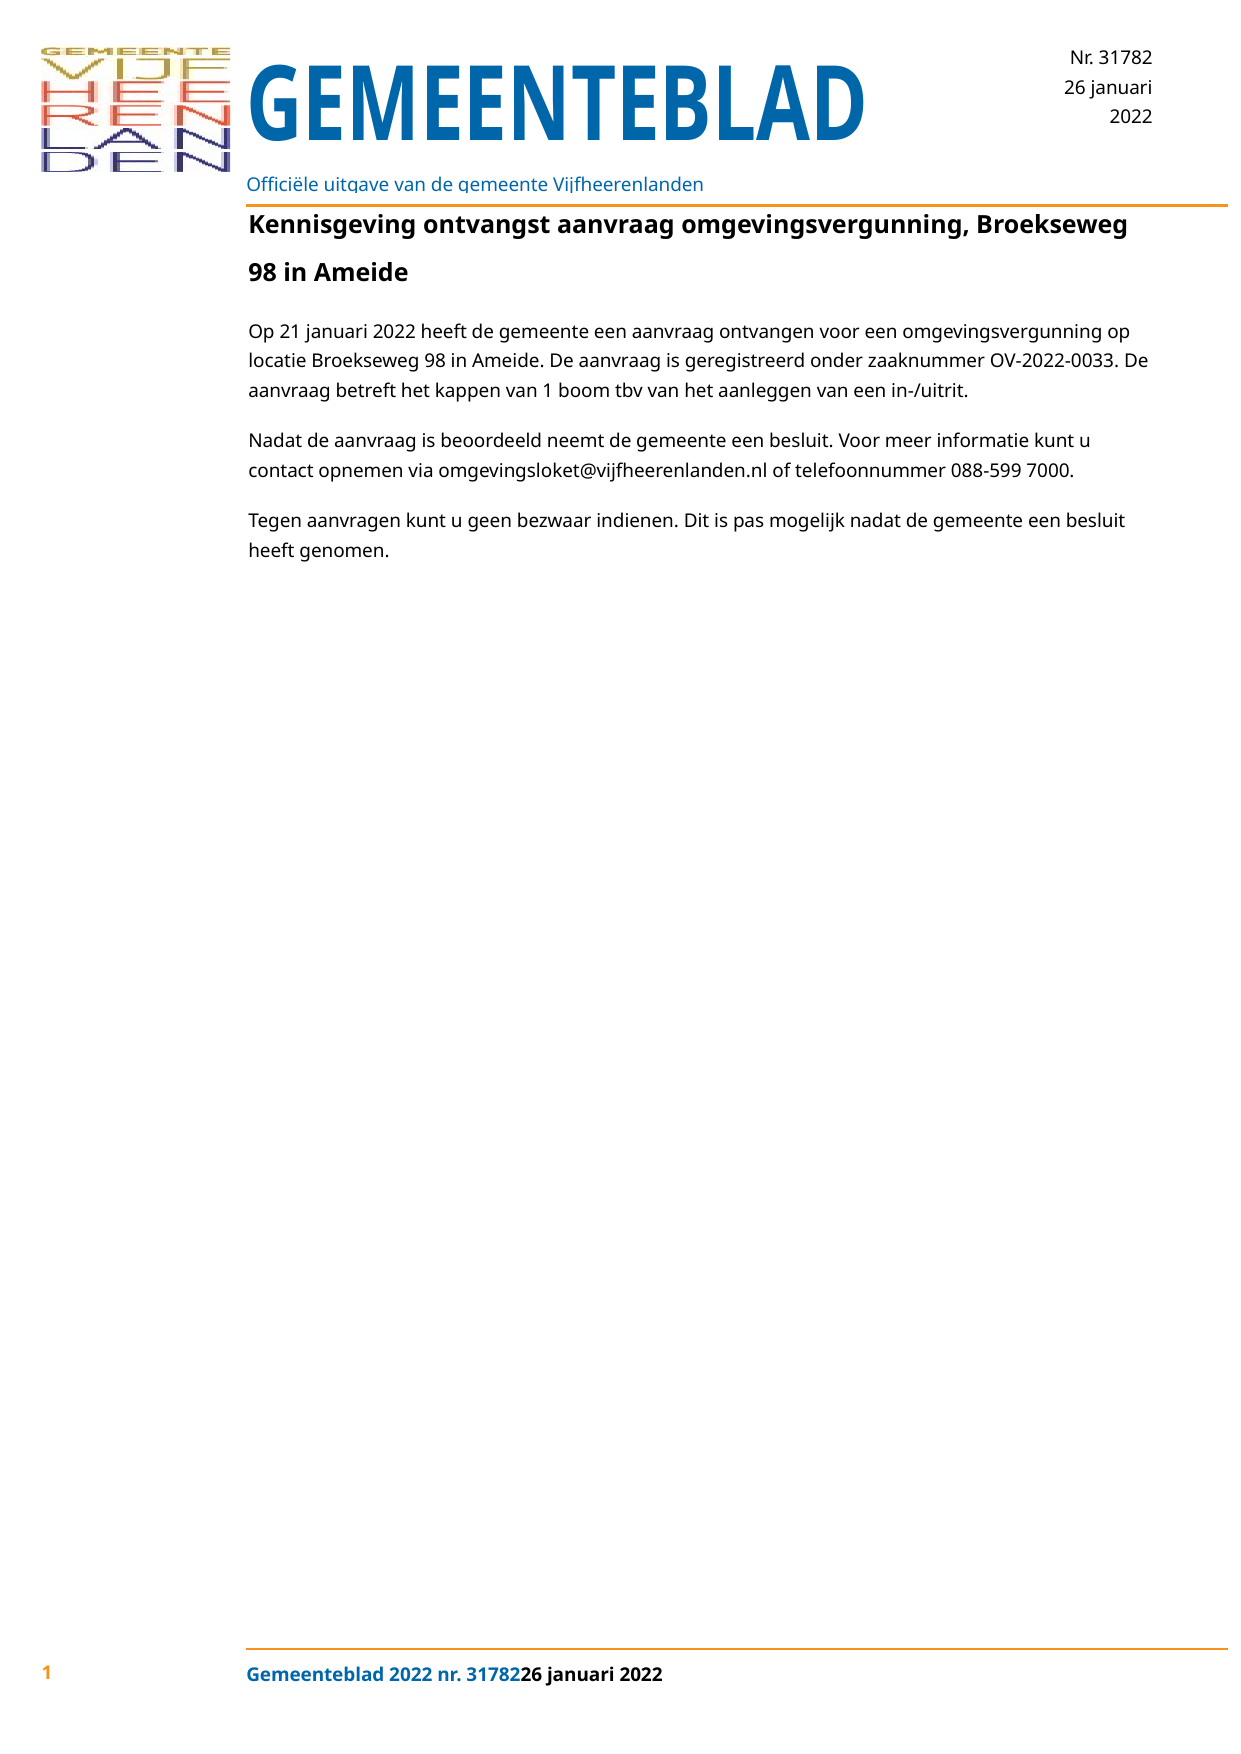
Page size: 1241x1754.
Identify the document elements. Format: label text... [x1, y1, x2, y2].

picture [41, 47, 231, 172]
text Op 21 januari 2022 heeft de gemeente een aanvraag ontvangen voor een omgevingsvergunning op locatie Broekseweg 98 in Ameide. De aanvraag is geregistreerd onder zaaknummer OV-2022-0033. De aanvraag betreft het kappen van 1 boom tbv van het aanleggen van een in-/uitrit. [248, 318, 1152, 403]
text Tegen aanvragen kunt u geen bezwaar indienen. Dit is pas mogelijk nadat de gemeente een besluit heeft genomen. [248, 507, 1152, 563]
text Kennisgeving ontvangst aanvraag omgevingsvergunning, Broekseweg 98 in Ameide [248, 207, 1152, 288]
text Nadat de aanvraag is beoordeeld neemt de gemeente een besluit. Voor meer informatie kunt u contact opnemen via omgevingsloket@vijfheerenlanden.nl of telefoonnummer 088-599 7000. [248, 427, 1152, 483]
